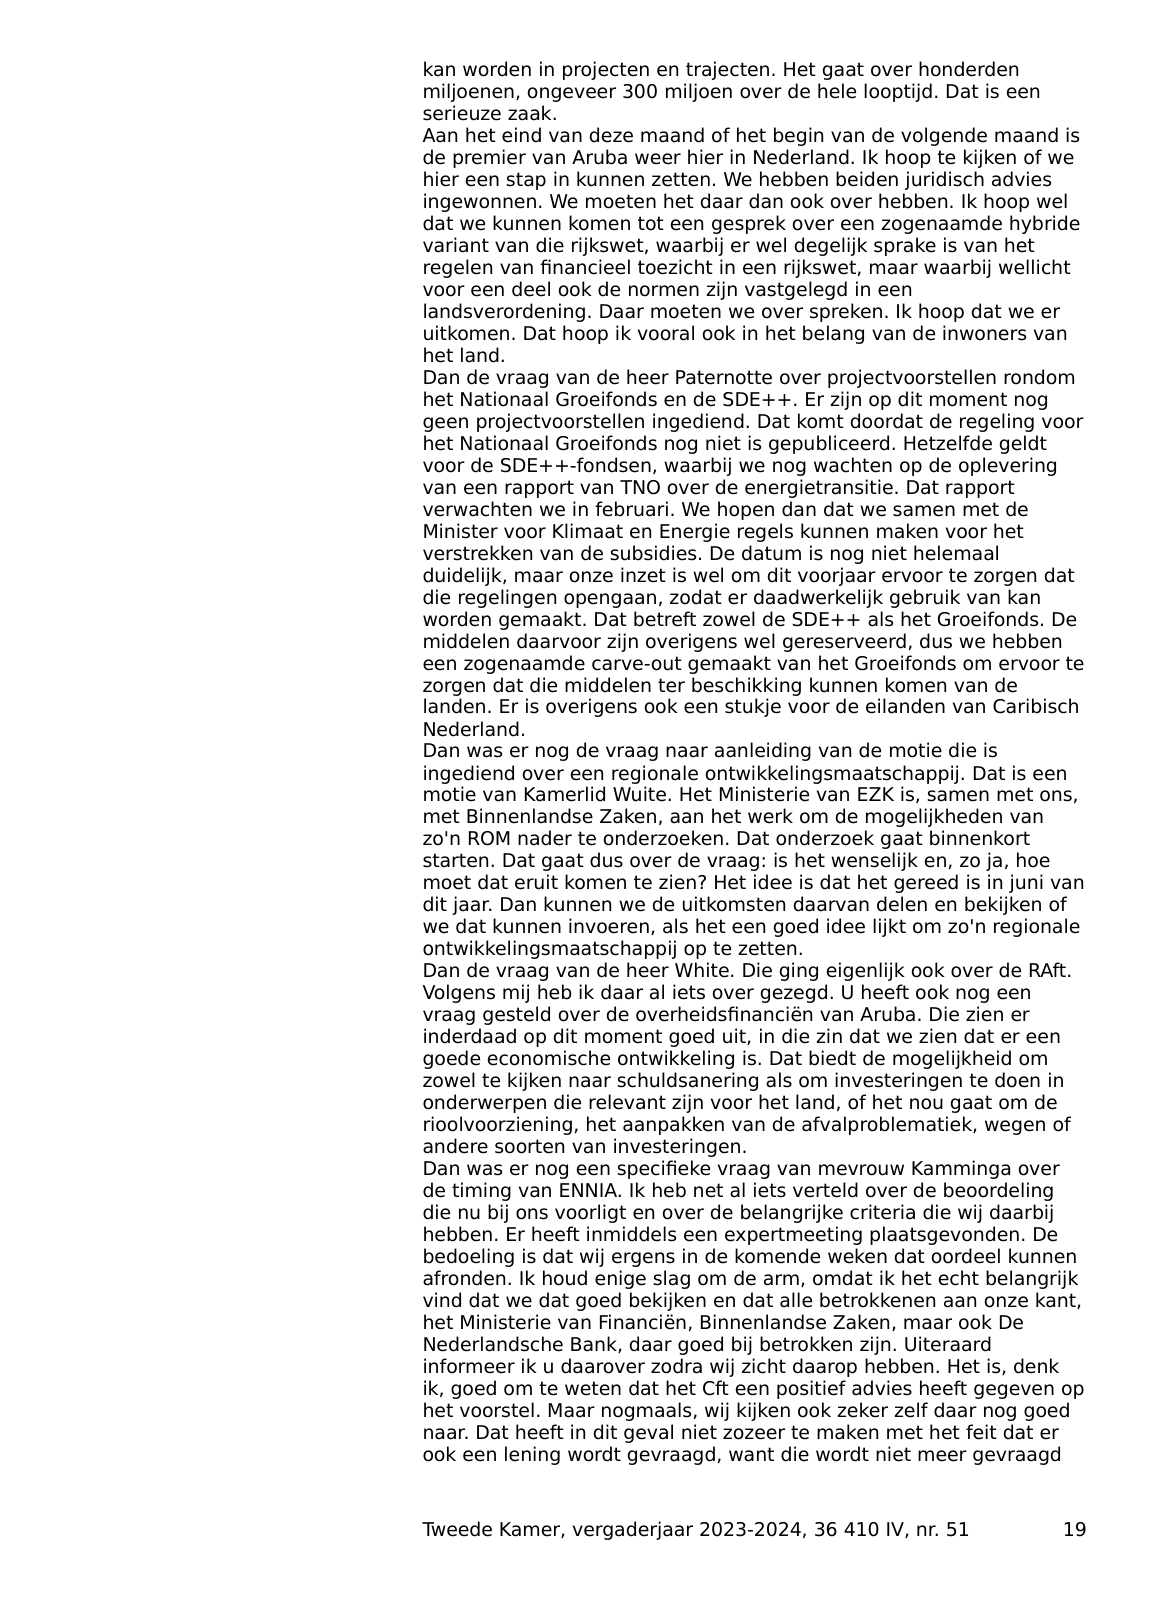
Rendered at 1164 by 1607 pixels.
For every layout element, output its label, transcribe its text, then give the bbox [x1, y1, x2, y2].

text kan worden in projecten en trajecten. Het gaat over honderden miljoenen, ongeveer 300 miljoen over de hele looptijd. Dat is een serieuze zaak. [422, 59, 1087, 125]
text Dan was er nog een specifieke vraag van mevrouw Kamminga over de timing van ENNIA. Ik heb net al iets verteld over de beoordeling die nu bij ons voorligt en over de belangrijke criteria die wij daarbij hebben. Er heeft inmiddels een expertmeeting plaatsgevonden. De bedoeling is dat wij ergens in de komende weken dat oordeel kunnen afronden. Ik houd enige slag om de arm, omdat ik het echt belangrijk vind dat we dat goed bekijken en dat alle betrokkenen aan onze kant, het Ministerie van Financiën, Binnenlandse Zaken, maar ook De Nederlandsche Bank, daar goed bij betrokken zijn. Uiteraard informeer ik u daarover zodra wij zicht daarop hebben. Het is, denk ik, goed om te weten dat het Cft een positief advies heeft gegeven op het voorstel. Maar nogmaals, wij kijken ook zeker zelf daar nog goed naar. Dat heeft in dit geval niet zozeer te maken met het feit dat er ook een lening wordt gevraagd, want die wordt niet meer gevraagd [422, 1158, 1087, 1466]
text Dan was er nog de vraag naar aanleiding van de motie die is ingediend over een regionale ontwikkelingsmaatschappij. Dat is een motie van Kamerlid Wuite. Het Ministerie van EZK is, samen met ons, met Binnenlandse Zaken, aan het werk om de mogelijkheden van zo'n ROM nader te onderzoeken. Dat onderzoek gaat binnenkort starten. Dat gaat dus over de vraag: is het wenselijk en, zo ja, hoe moet dat eruit komen te zien? Het idee is dat het gereed is in juni van dit jaar. Dan kunnen we de uitkomsten daarvan delen en bekijken of we dat kunnen invoeren, als het een goed idee lijkt om zo'n regionale ontwikkelingsmaatschappij op te zetten. [422, 740, 1087, 960]
text Dan de vraag van de heer White. Die ging eigenlijk ook over de RAft. Volgens mij heb ik daar al iets over gezegd. U heeft ook nog een vraag gesteld over de overheidsfinanciën van Aruba. Die zien er inderdaad op dit moment goed uit, in die zin dat we zien dat er een goede economische ontwikkeling is. Dat biedt de mogelijkheid om zowel te kijken naar schuldsanering als om investeringen te doen in onderwerpen die relevant zijn voor het land, of het nou gaat om de rioolvoorziening, het aanpakken van de afvalproblematiek, wegen of andere soorten van investeringen. [422, 960, 1087, 1158]
text Aan het eind van deze maand of het begin van de volgende maand is de premier van Aruba weer hier in Nederland. Ik hoop te kijken of we hier een stap in kunnen zetten. We hebben beiden juridisch advies ingewonnen. We moeten het daar dan ook over hebben. Ik hoop wel dat we kunnen komen tot een gesprek over een zogenaamde hybride variant van die rijkswet, waarbij er wel degelijk sprake is van het regelen van financieel toezicht in een rijkswet, maar waarbij wellicht voor een deel ook de normen zijn vastgelegd in een landsverordening. Daar moeten we over spreken. Ik hoop dat we er uitkomen. Dat hoop ik vooral ook in het belang van de inwoners van het land. [422, 125, 1087, 367]
text Dan de vraag van de heer Paternotte over projectvoorstellen rondom het Nationaal Groeifonds en de SDE++. Er zijn op dit moment nog geen projectvoorstellen ingediend. Dat komt doordat de regeling voor het Nationaal Groeifonds nog niet is gepubliceerd. Hetzelfde geldt voor de SDE++-fondsen, waarbij we nog wachten op de oplevering van een rapport van TNO over de energietransitie. Dat rapport verwachten we in februari. We hopen dan dat we samen met de Minister voor Klimaat en Energie regels kunnen maken voor het verstrekken van de subsidies. De datum is nog niet helemaal duidelijk, maar onze inzet is wel om dit voorjaar ervoor te zorgen dat die regelingen opengaan, zodat er daadwerkelijk gebruik van kan worden gemaakt. Dat betreft zowel de SDE++ als het Groeifonds. De middelen daarvoor zijn overigens wel gereserveerd, dus we hebben een zogenaamde carve-out gemaakt van het Groeifonds om ervoor te zorgen dat die middelen ter beschikking kunnen komen van de landen. Er is overigens ook een stukje voor de eilanden van Caribisch Nederland. [422, 367, 1087, 740]
